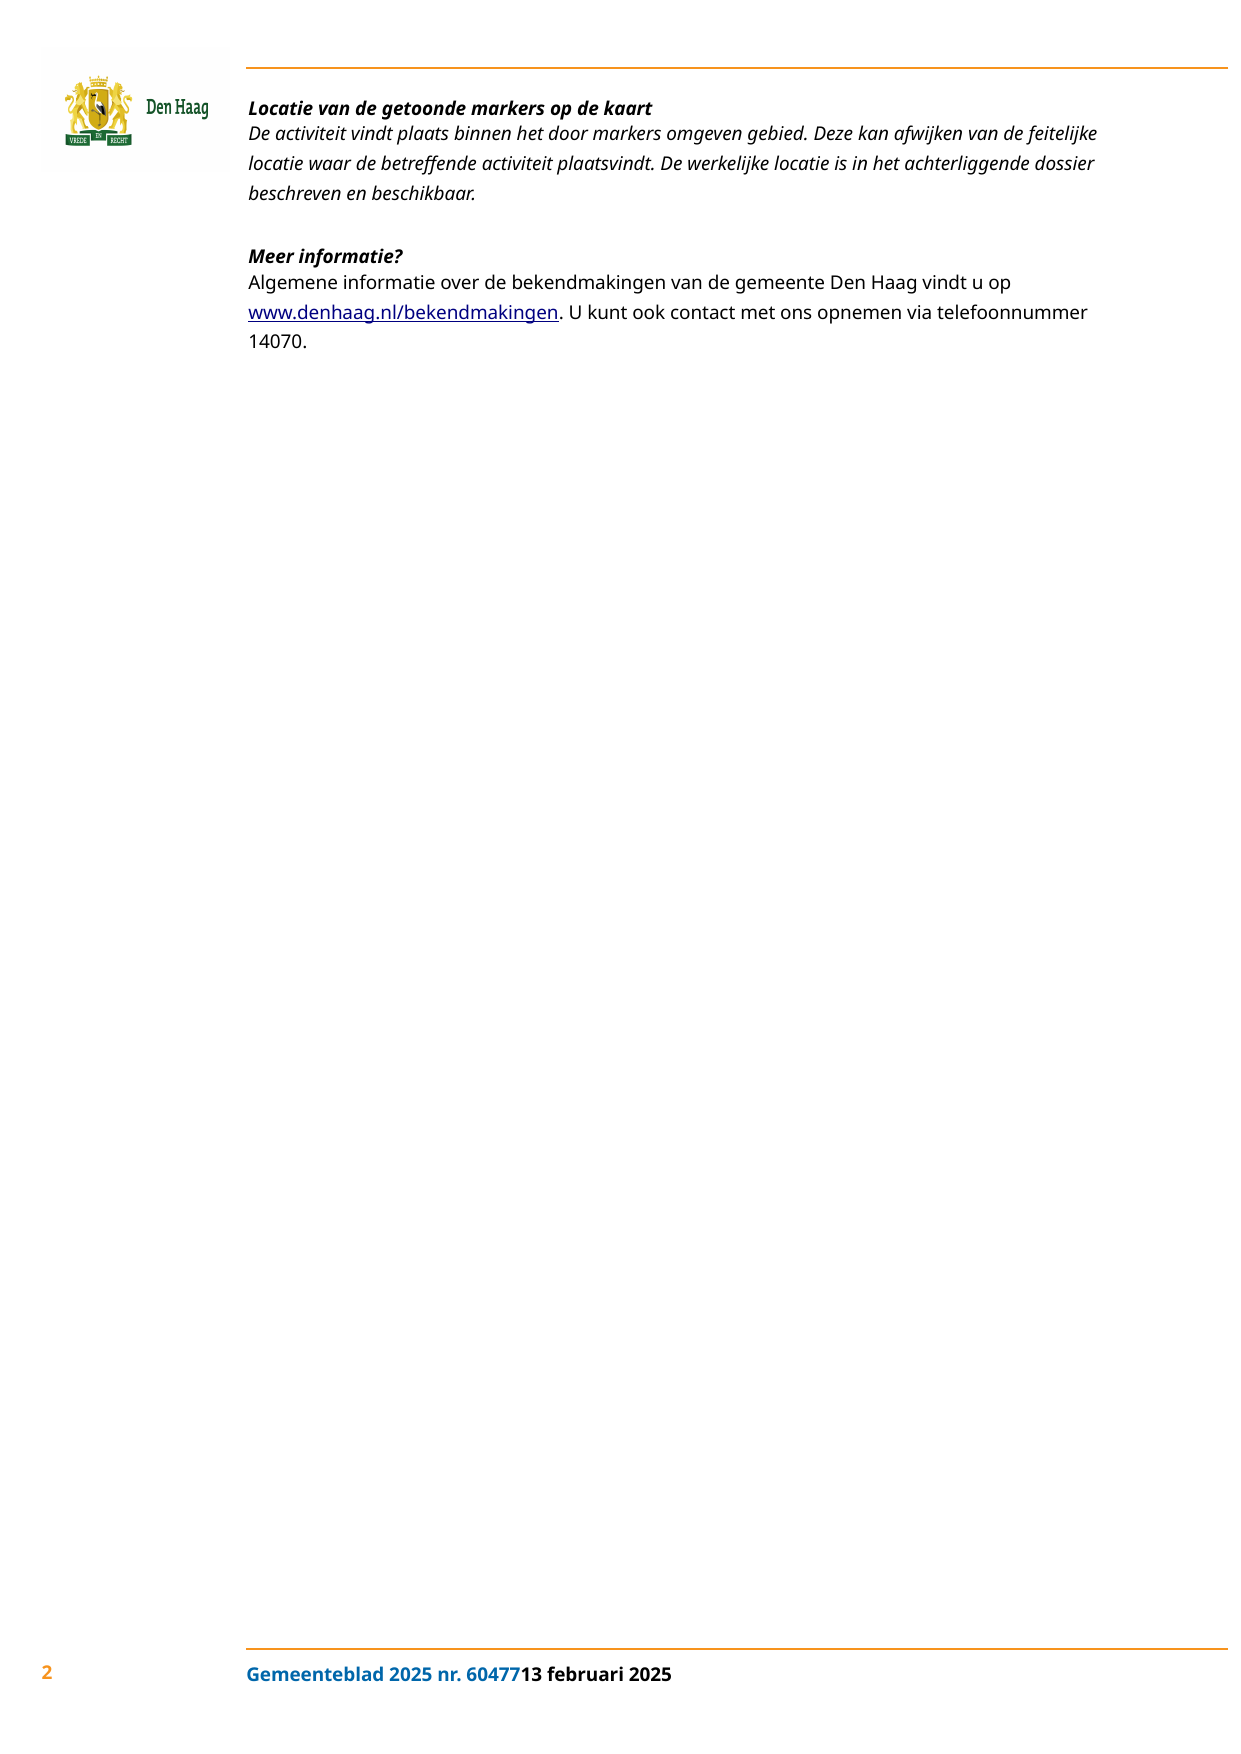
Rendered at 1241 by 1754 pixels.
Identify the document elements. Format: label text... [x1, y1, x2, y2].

picture [41, 47, 231, 172]
text Algemene informatie over de bekendmakingen van de gemeente Den Haag vindt u op www.denhaag.nl/bekendmakingen. U kunt ook contact met ons opnemen via telefoonnummer 14070. [248, 269, 1152, 354]
text Meer informatie? [248, 244, 1152, 269]
text Locatie van de getoonde markers op de kaart [248, 95, 1152, 121]
text De activiteit vindt plaats binnen het door markers omgeven gebied. Deze kan afwijken van de feitelijke locatie waar de betreffende activiteit plaatsvindt. De werkelijke locatie is in het achterliggende dossier beschreven en beschikbaar. [248, 121, 1152, 205]
